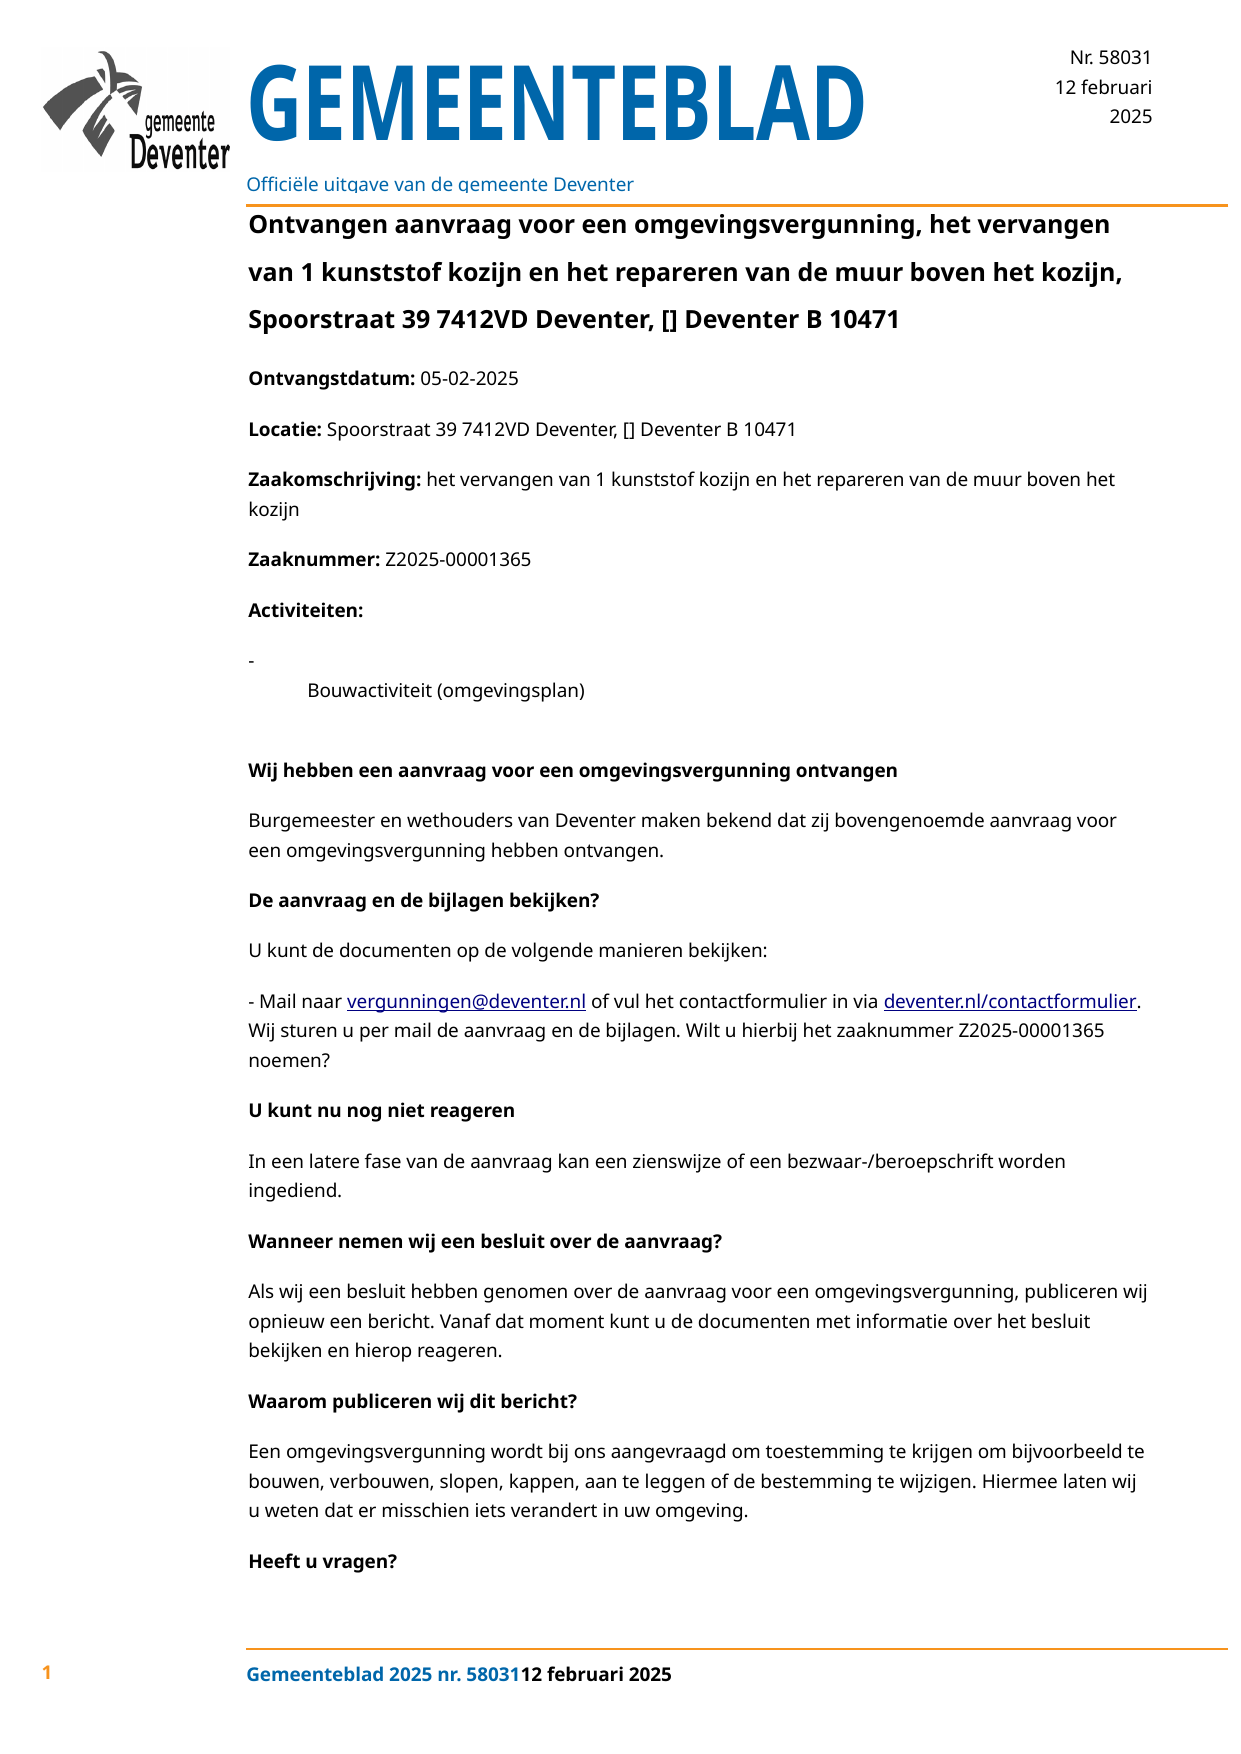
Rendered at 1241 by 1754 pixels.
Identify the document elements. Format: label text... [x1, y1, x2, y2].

picture [41, 47, 231, 172]
text U kunt de documenten op de volgende manieren bekijken: [248, 938, 1152, 963]
text De aanvraag en de bijlagen bekijken? [248, 887, 1152, 913]
text Wij hebben een aanvraag voor een omgevingsvergunning ontvangen [248, 757, 1152, 782]
text - Mail naar vergunningen@deventer.nl of vul het contactformulier in via deventer.nl/contactformulier. Wij sturen u per mail de aanvraag en de bijlagen. Wilt u hierbij het zaaknummer Z2025-00001365 noemen? [248, 988, 1152, 1073]
text U kunt nu nog niet reageren [248, 1098, 1152, 1123]
text Als wij een besluit hebben genomen over de aanvraag voor een omgevingsvergunning, publiceren wij opnieuw een bericht. Vanaf dat moment kunt u de documenten met informatie over het besluit bekijken en hierop reageren. [248, 1278, 1152, 1363]
text In een latere fase van de aanvraag kan een zienswijze of een bezwaar-/beroepschrift worden ingediend. [248, 1148, 1152, 1203]
text Locatie: Spoorstraat 39 7412VD Deventer, [] Deventer B 10471 [248, 416, 1152, 442]
text Ontvangen aanvraag voor een omgevingsvergunning, het vervangen van 1 kunststof kozijn en het repareren van de muur boven het kozijn, Spoorstraat 39 7412VD Deventer, [] Deventer B 10471 [248, 207, 1152, 336]
text Waarom publiceren wij dit bericht? [248, 1388, 1152, 1414]
text Heeft u vragen? [248, 1548, 1152, 1574]
text Ontvangstdatum: 05-02-2025 [248, 366, 1152, 391]
text Zaaknummer: Z2025-00001365 [248, 546, 1152, 572]
list Bouwactiviteit (omgevingsplan) [248, 677, 1152, 702]
text Een omgevingsvergunning wordt bij ons aangevraagd om toestemming te krijgen om bijvoorbeeld te bouwen, verbouwen, slopen, kappen, aan te leggen of de bestemming te wijzigen. Hiermee laten wij u weten dat er misschien iets verandert in uw omgeving. [248, 1438, 1152, 1523]
text Wanneer nemen wij een besluit over de aanvraag? [248, 1228, 1152, 1254]
text Burgemeester en wethouders van Deventer maken bekend dat zij bovengenoemde aanvraag voor een omgevingsvergunning hebben ontvangen. [248, 807, 1152, 862]
text Zaakomschrijving: het vervangen van 1 kunststof kozijn en het repareren van de muur boven het kozijn [248, 466, 1152, 522]
text Activiteiten: [248, 597, 1152, 622]
